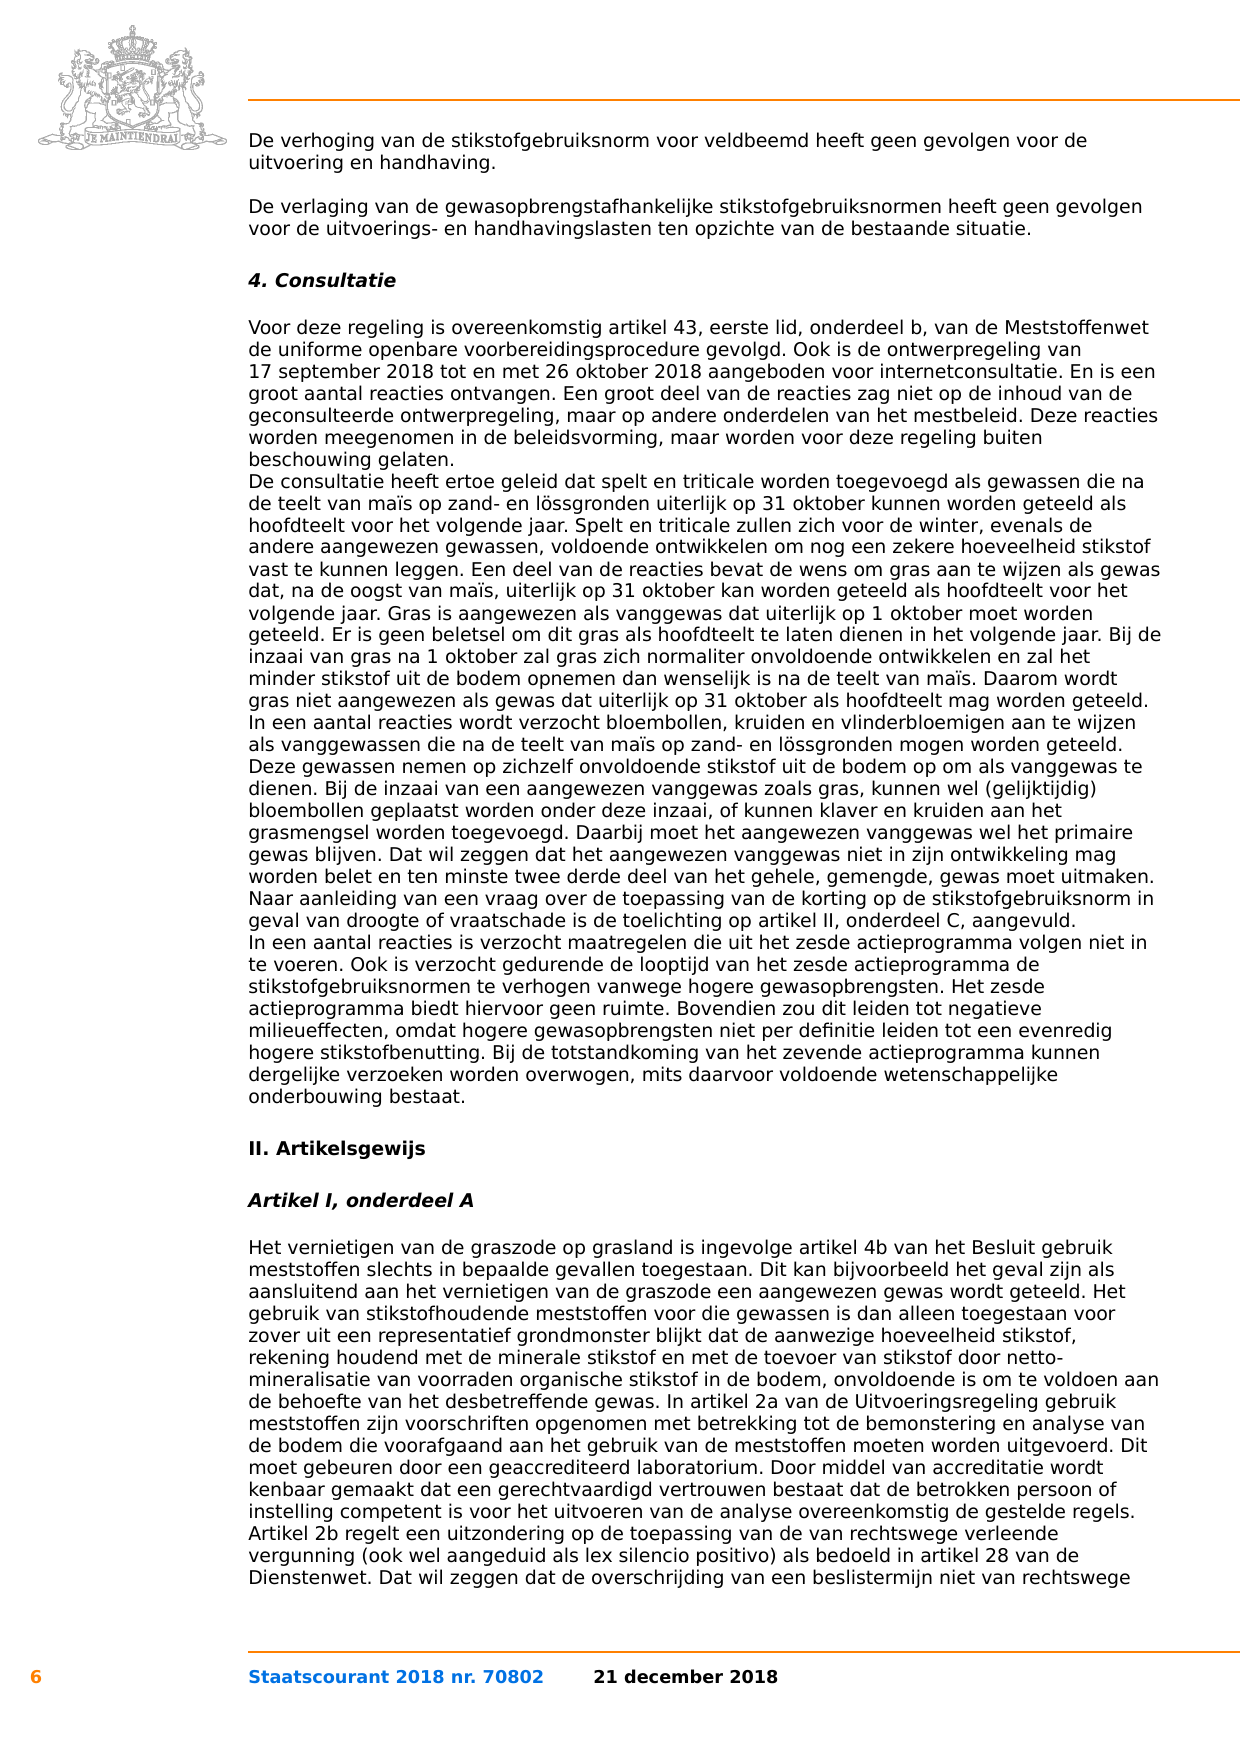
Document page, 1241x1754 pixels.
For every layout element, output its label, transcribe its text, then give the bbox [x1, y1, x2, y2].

text De verhoging van de stikstofgebruiksnorm voor veldbeemd heeft geen gevolgen voor de uitvoering en handhaving. [248, 130, 1163, 174]
text Voor deze regeling is overeenkomstig artikel 43, eerste lid, onderdeel b, van de Meststoffenwet de uniforme openbare voorbereidingsprocedure gevolgd. Ook is de ontwerpregeling van 17 september 2018 tot en met 26 oktober 2018 aangeboden voor internetconsultatie. En is een groot aantal reacties ontvangen. Een groot deel van de reacties zag niet op de inhoud van de geconsulteerde ontwerpregeling, maar op andere onderdelen van het mestbeleid. Deze reacties worden meegenomen in de beleidsvorming, maar worden voor deze regeling buiten beschouwing gelaten. [248, 317, 1163, 471]
subtitle II. Artikelsgewijs [248, 1138, 1163, 1160]
text Het vernietigen van de graszode op grasland is ingevolge artikel 4b van het Besluit gebruik meststoffen slechts in bepaalde gevallen toegestaan. Dit kan bijvoorbeeld het geval zijn als aansluitend aan het vernietigen van de graszode een aangewezen gewas wordt geteeld. Het gebruik van stikstofhoudende meststoffen voor die gewassen is dan alleen toegestaan voor zover uit een representatief grondmonster blijkt dat de aanwezige hoeveelheid stikstof, rekening houdend met de minerale stikstof en met de toevoer van stikstof door netto-mineralisatie van voorraden organische stikstof in de bodem, onvoldoende is om te voldoen aan de behoefte van het desbetreffende gewas. In artikel 2a van de Uitvoeringsregeling gebruik meststoffen zijn voorschriften opgenomen met betrekking tot de bemonstering en analyse van de bodem die voorafgaand aan het gebruik van de meststoffen moeten worden uitgevoerd. Dit moet gebeuren door een geaccrediteerd laboratorium. Door middel van accreditatie wordt kenbaar gemaakt dat een gerechtvaardigd vertrouwen bestaat dat de betrokken persoon of instelling competent is voor het uitvoeren van de analyse overeenkomstig de gestelde regels. Artikel 2b regelt een uitzondering op de toepassing van de van rechtswege verleende vergunning (ook wel aangeduid als lex silencio positivo) als bedoeld in artikel 28 van de Dienstenwet. Dat wil zeggen dat de overschrijding van een beslistermijn niet van rechtswege [248, 1237, 1163, 1588]
text De verlaging van de gewasopbrengstafhankelijke stikstofgebruiksnormen heeft geen gevolgen voor de uitvoerings- en handhavingslasten ten opzichte van de bestaande situatie. [248, 196, 1163, 240]
text Naar aanleiding van een vraag over de toepassing van de korting op de stikstofgebruiksnorm in geval van droogte of vraatschade is de toelichting op artikel II, onderdeel C, aangevuld. [248, 888, 1163, 932]
subtitle Artikel I, onderdeel A [248, 1190, 1163, 1212]
text De consultatie heeft ertoe geleid dat spelt en triticale worden toegevoegd als gewassen die na de teelt van maïs op zand- en lössgronden uiterlijk op 31 oktober kunnen worden geteeld als hoofdteelt voor het volgende jaar. Spelt en triticale zullen zich voor de winter, evenals de andere aangewezen gewassen, voldoende ontwikkelen om nog een zekere hoeveelheid stikstof vast te kunnen leggen. Een deel van de reacties bevat de wens om gras aan te wijzen als gewas dat, na de oogst van maïs, uiterlijk op 31 oktober kan worden geteeld als hoofdteelt voor het volgende jaar. Gras is aangewezen als vanggewas dat uiterlijk op 1 oktober moet worden geteeld. Er is geen beletsel om dit gras als hoofdteelt te laten dienen in het volgende jaar. Bij de inzaai van gras na 1 oktober zal gras zich normaliter onvoldoende ontwikkelen en zal het minder stikstof uit de bodem opnemen dan wenselijk is na de teelt van maïs. Daarom wordt gras niet aangewezen als gewas dat uiterlijk op 31 oktober als hoofdteelt mag worden geteeld. [248, 471, 1163, 712]
subtitle 4. Consultatie [248, 270, 1163, 292]
picture [38, 25, 227, 150]
text In een aantal reacties wordt verzocht bloembollen, kruiden en vlinderbloemigen aan te wijzen als vanggewassen die na de teelt van maïs op zand- en lössgronden mogen worden geteeld. Deze gewassen nemen op zichzelf onvoldoende stikstof uit de bodem op om als vanggewas te dienen. Bij de inzaai van een aangewezen vanggewas zoals gras, kunnen wel (gelijktijdig) bloembollen geplaatst worden onder deze inzaai, of kunnen klaver en kruiden aan het grasmengsel worden toegevoegd. Daarbij moet het aangewezen vanggewas wel het primaire gewas blijven. Dat wil zeggen dat het aangewezen vanggewas niet in zijn ontwikkeling mag worden belet en ten minste twee derde deel van het gehele, gemengde, gewas moet uitmaken. [248, 712, 1163, 888]
text In een aantal reacties is verzocht maatregelen die uit het zesde actieprogramma volgen niet in te voeren. Ook is verzocht gedurende de looptijd van het zesde actieprogramma de stikstofgebruiksnormen te verhogen vanwege hogere gewasopbrengsten. Het zesde actieprogramma biedt hiervoor geen ruimte. Bovendien zou dit leiden tot negatieve milieueffecten, omdat hogere gewasopbrengsten niet per definitie leiden tot een evenredig hogere stikstofbenutting. Bij de totstandkoming van het zevende actieprogramma kunnen dergelijke verzoeken worden overwogen, mits daarvoor voldoende wetenschappelijke onderbouwing bestaat. [248, 932, 1163, 1108]
